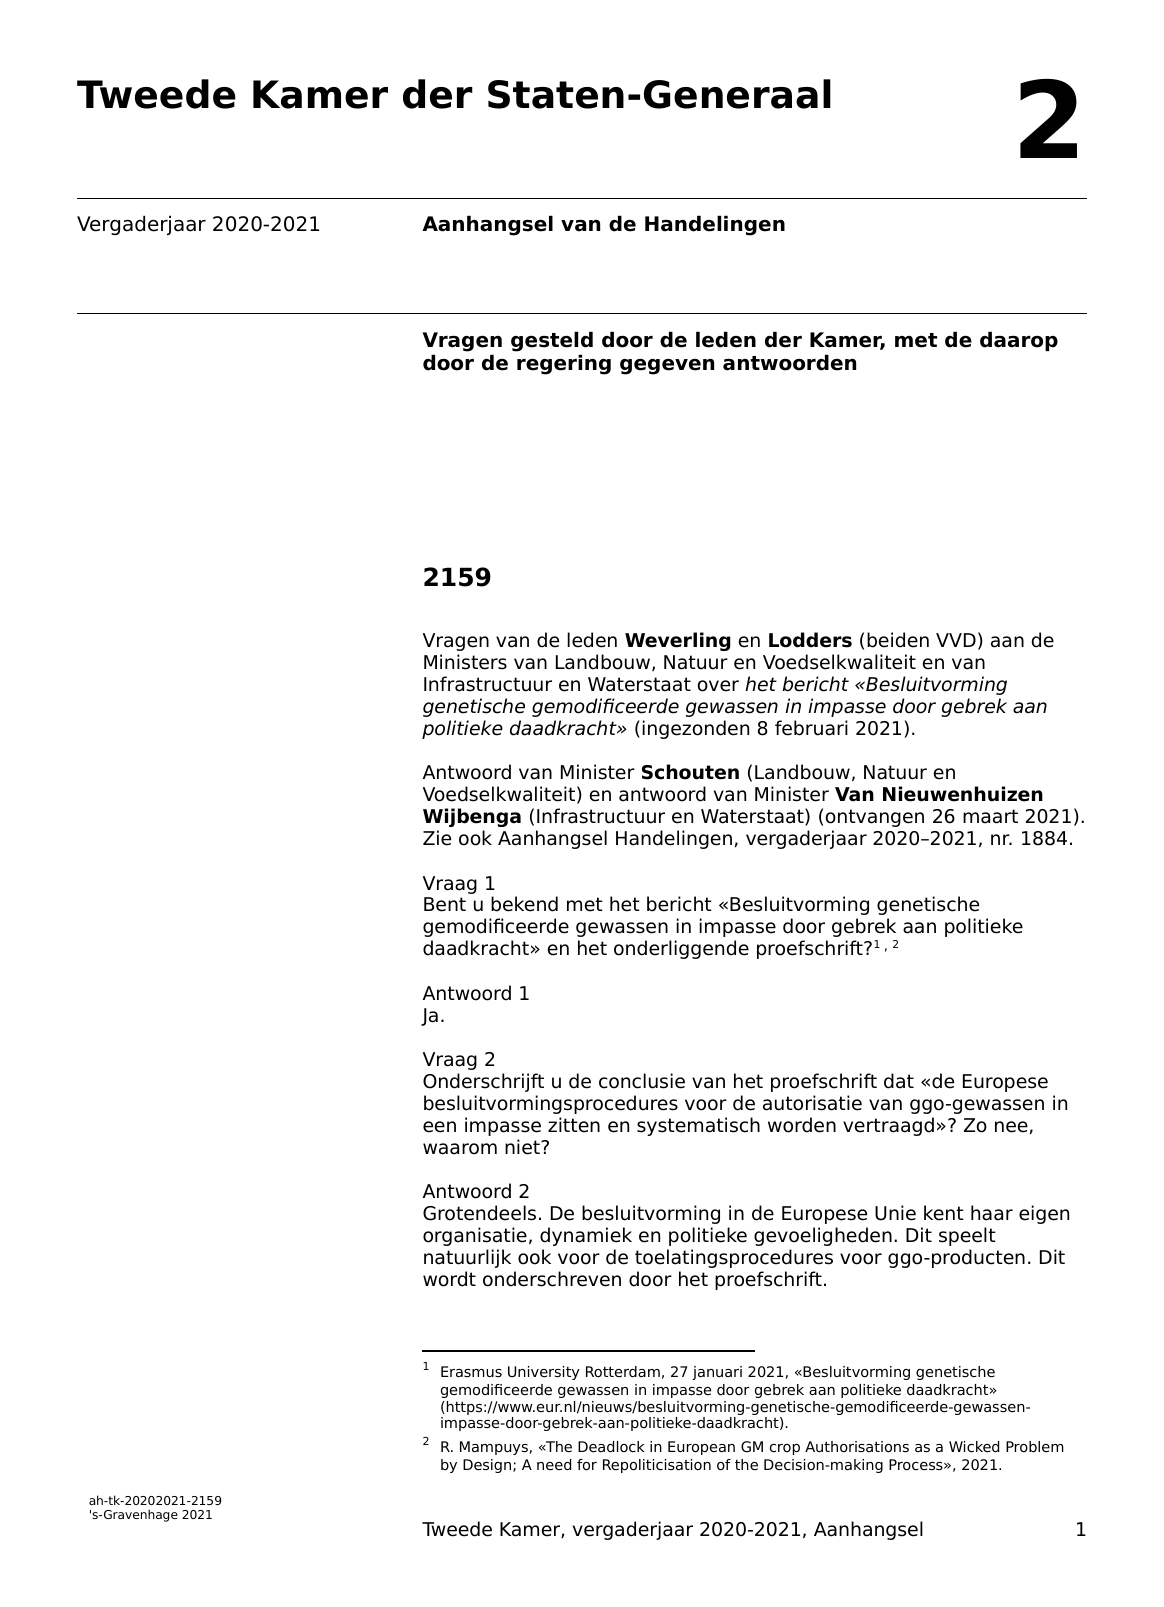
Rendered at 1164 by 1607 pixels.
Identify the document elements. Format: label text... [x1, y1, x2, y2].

text Vragen van de leden Weverling en Lodders (beiden VVD) aan de Ministers van Landbouw, Natuur en Voedselkwaliteit en van Infrastructuur en Waterstaat over het bericht «Besluitvorming genetische gemodificeerde gewassen in impasse door gebrek aan politieke daadkracht» (ingezonden 8 februari 2021). [422, 630, 1087, 740]
text Onderschrijft u de conclusie van het proefschrift dat «de Europese besluitvormingsprocedures voor de autorisatie van ggo-gewassen in een impasse zitten en systematisch worden vertraagd»? Zo nee, waarom niet? [422, 1071, 1087, 1158]
text Grotendeels. De besluitvorming in de Europese Unie kent haar eigen organisatie, dynamiek en politieke gevoeligheden. Dit speelt natuurlijk ook voor de toelatingsprocedures voor ggo-producten. Dit wordt onderschreven door het proefschrift. [422, 1203, 1087, 1291]
table_cell [77, 314, 422, 375]
text Antwoord 1 [422, 982, 1087, 1004]
text ah-tk-20202021-2159 [88, 1494, 323, 1508]
text Antwoord van Minister Schouten (Landbouw, Natuur en Voedselkwaliteit) en antwoord van Minister Van Nieuwenhuizen Wijbenga (Infrastructuur en Waterstaat) (ontvangen 26 maart 2021). Zie ook Aanhangsel Handelingen, vergaderjaar 2020–2021, nr. 1884. [422, 762, 1087, 850]
text 2159 [422, 563, 1087, 592]
text Bent u bekend met het bericht «Besluitvorming genetische gemodificeerde gewassen in impasse door gebrek aan politieke daadkracht» en het onderliggende proefschrift?, [422, 894, 1087, 960]
text Antwoord 2 [422, 1181, 1087, 1203]
table_cell Vragen gesteld door de leden der Kamer, met de daarop door de regering gegeven antwoorden [422, 314, 1087, 375]
text Vraag 1 [422, 872, 1087, 894]
text Vraag 2 [422, 1049, 1087, 1071]
text 's-Gravenhage 2021 [88, 1508, 323, 1522]
table_cell Vergaderjaar 2020-2021 [77, 199, 422, 313]
text Ja. [422, 1004, 1087, 1026]
text Erasmus University Rotterdam, 27 januari 2021, «Besluitvorming genetische gemodificeerde gewassen in impasse door gebrek aan politieke daadkracht» (https://www.eur.nl/nieuws/besluitvorming-genetische-gemodificeerde-gewassen-impasse-door-gebrek-aan-politieke-daadkracht). [422, 1360, 1087, 1432]
table_header Tweede Kamer der Staten-Generaal [77, 59, 886, 198]
table_cell Aanhangsel van de Handelingen [422, 199, 1087, 313]
table_header 2 [886, 59, 1087, 198]
text R. Mampuys, «The Deadlock in European GM crop Authorisations as a Wicked Problem by Design; A need for Repoliticisation of the Decision-making Process», 2021. [422, 1435, 1087, 1474]
